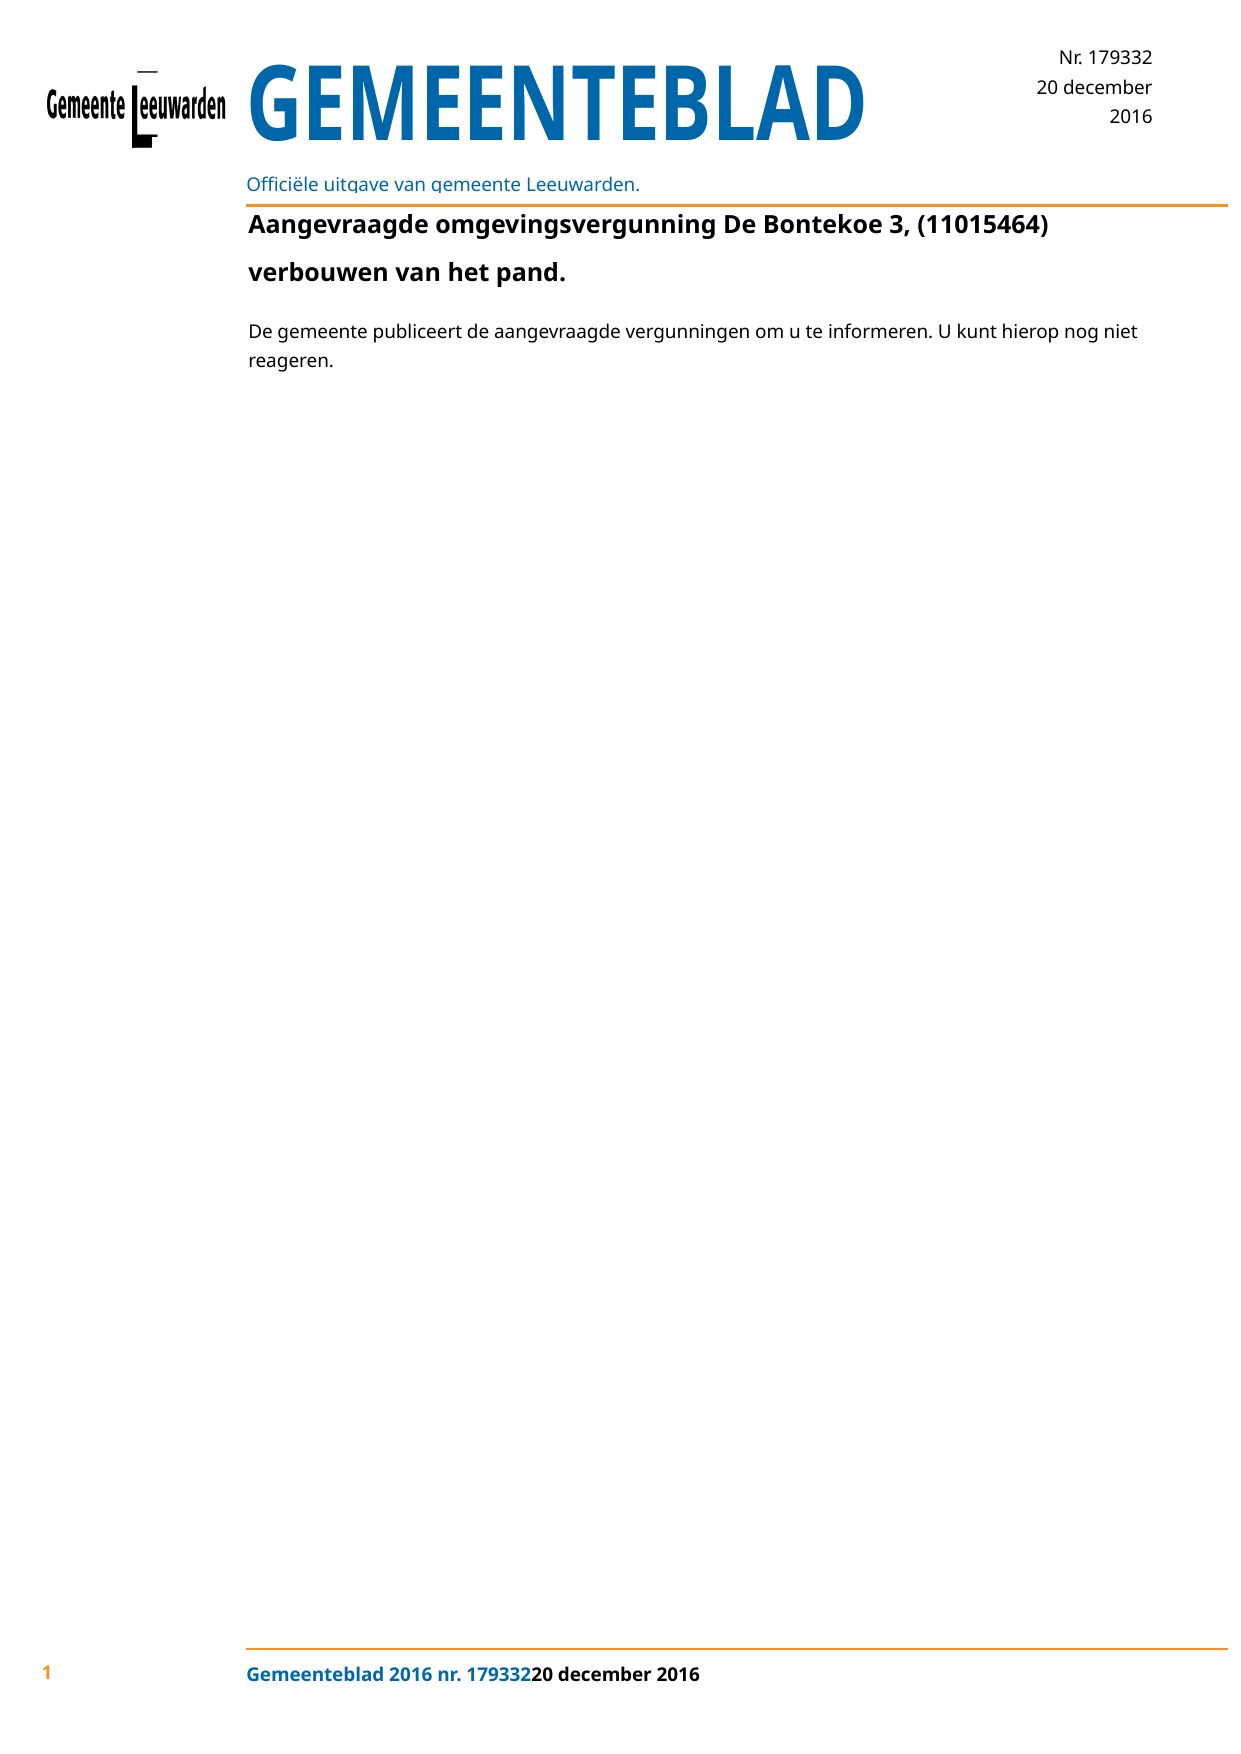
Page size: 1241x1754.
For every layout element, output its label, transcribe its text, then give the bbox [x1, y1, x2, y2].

picture [41, 47, 231, 172]
text De gemeente publiceert de aangevraagde vergunningen om u te informeren. U kunt hierop nog niet reageren. [248, 318, 1152, 373]
text Aangevraagde omgevingsvergunning De Bontekoe 3, (11015464) verbouwen van het pand. [248, 207, 1152, 288]
